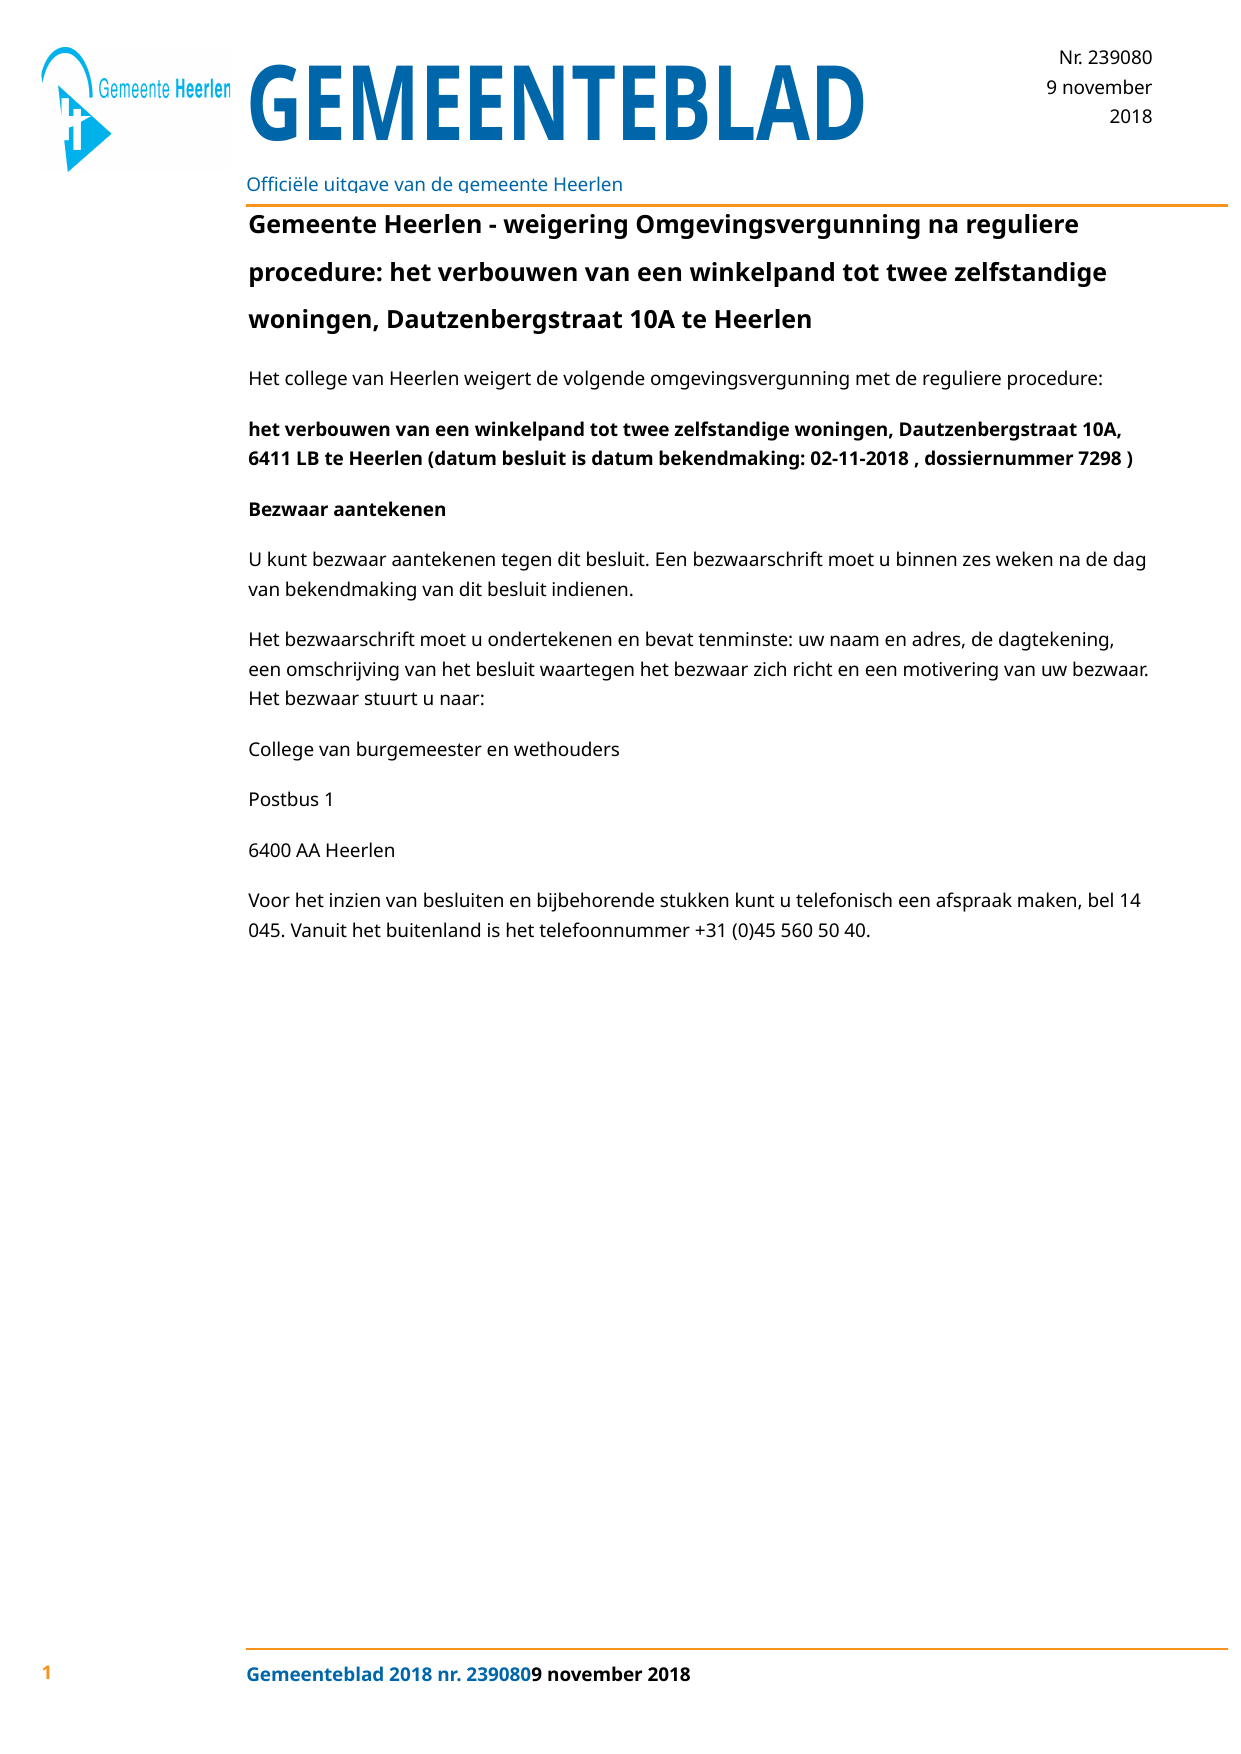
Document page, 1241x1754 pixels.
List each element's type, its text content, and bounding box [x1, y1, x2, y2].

text Het bezwaarschrift moet u ondertekenen en bevat tenminste: uw naam en adres, de dagtekening, een omschrijving van het besluit waartegen het bezwaar zich richt en een motivering van uw bezwaar. Het bezwaar stuurt u naar: [248, 626, 1152, 711]
text U kunt bezwaar aantekenen tegen dit besluit. Een bezwaarschrift moet u binnen zes weken na de dag van bekendmaking van dit besluit indienen. [248, 546, 1152, 602]
text Bezwaar aantekenen [248, 496, 1152, 522]
text College van burgemeester en wethouders [248, 736, 1152, 762]
text Gemeente Heerlen - weigering Omgevingsvergunning na reguliere procedure: het verbouwen van een winkelpand tot twee zelfstandige woningen, Dautzenbergstraat 10A te Heerlen [248, 207, 1152, 336]
text 6400 AA Heerlen [248, 837, 1152, 862]
text Voor het inzien van besluiten en bijbehorende stukken kunt u telefonisch een afspraak maken, bel 14 045. Vanuit het buitenland is het telefoonnummer +31 (0)45 560 50 40. [248, 887, 1152, 942]
text het verbouwen van een winkelpand tot twee zelfstandige woningen, Dautzenbergstraat 10A, 6411 LB te Heerlen (datum besluit is datum bekendmaking: 02-11-2018 , dossiernummer 7298 ) [248, 416, 1152, 471]
text Het college van Heerlen weigert de volgende omgevingsvergunning met de reguliere procedure: [248, 366, 1152, 391]
picture [41, 47, 58, 70]
picture [41, 47, 231, 172]
text Postbus 1 [248, 786, 1152, 812]
